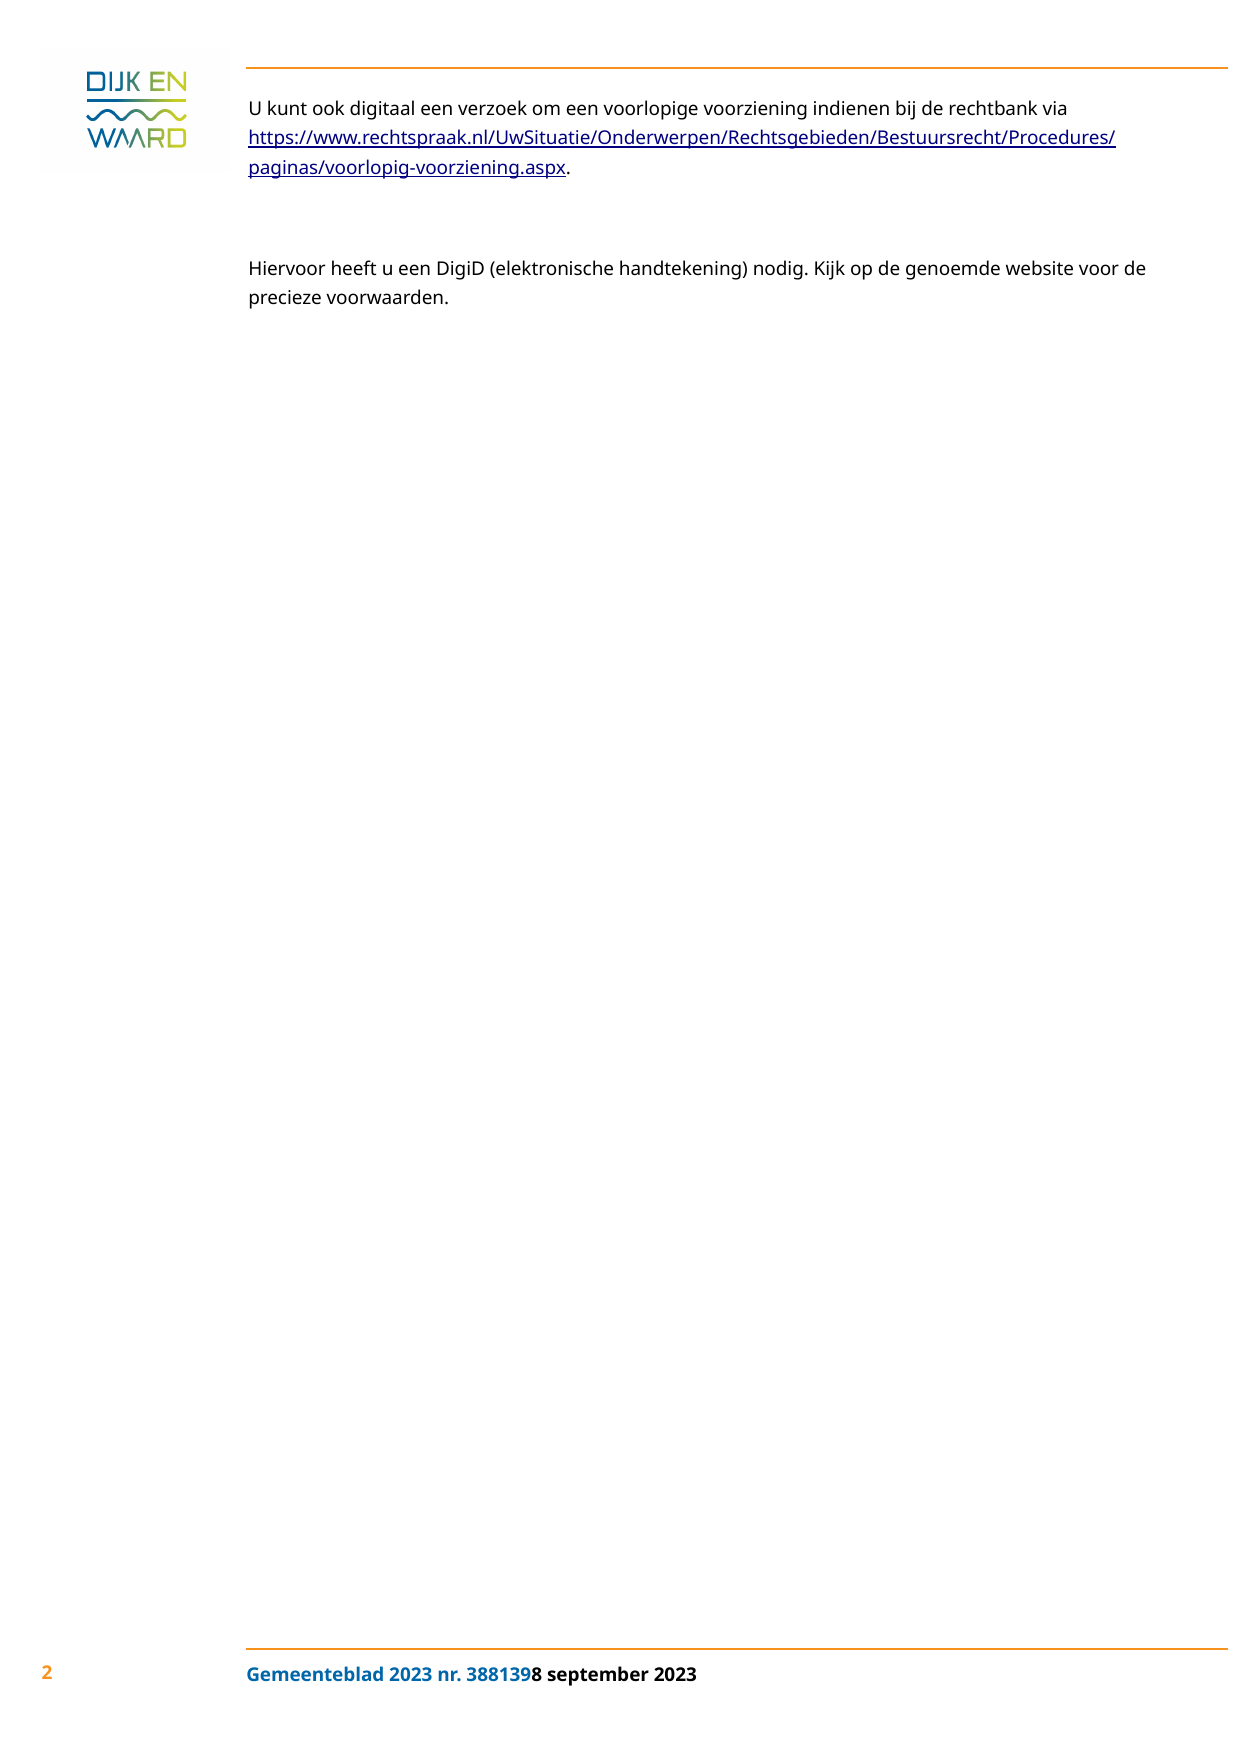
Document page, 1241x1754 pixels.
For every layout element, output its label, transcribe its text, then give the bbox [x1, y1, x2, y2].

text Hiervoor heeft u een DigiD (elektronische handtekening) nodig. Kijk op de genoemde website voor de precieze voorwaarden. [248, 255, 1152, 310]
picture [41, 47, 231, 172]
text U kunt ook digitaal een verzoek om een voorlopige voorziening indienen bij de rechtbank via https://www.rechtspraak.nl/UwSituatie/Onderwerpen/Rechtsgebieden/Bestuursrecht/Procedures/paginas/voorlopig-voorziening.aspx. [248, 95, 1152, 180]
